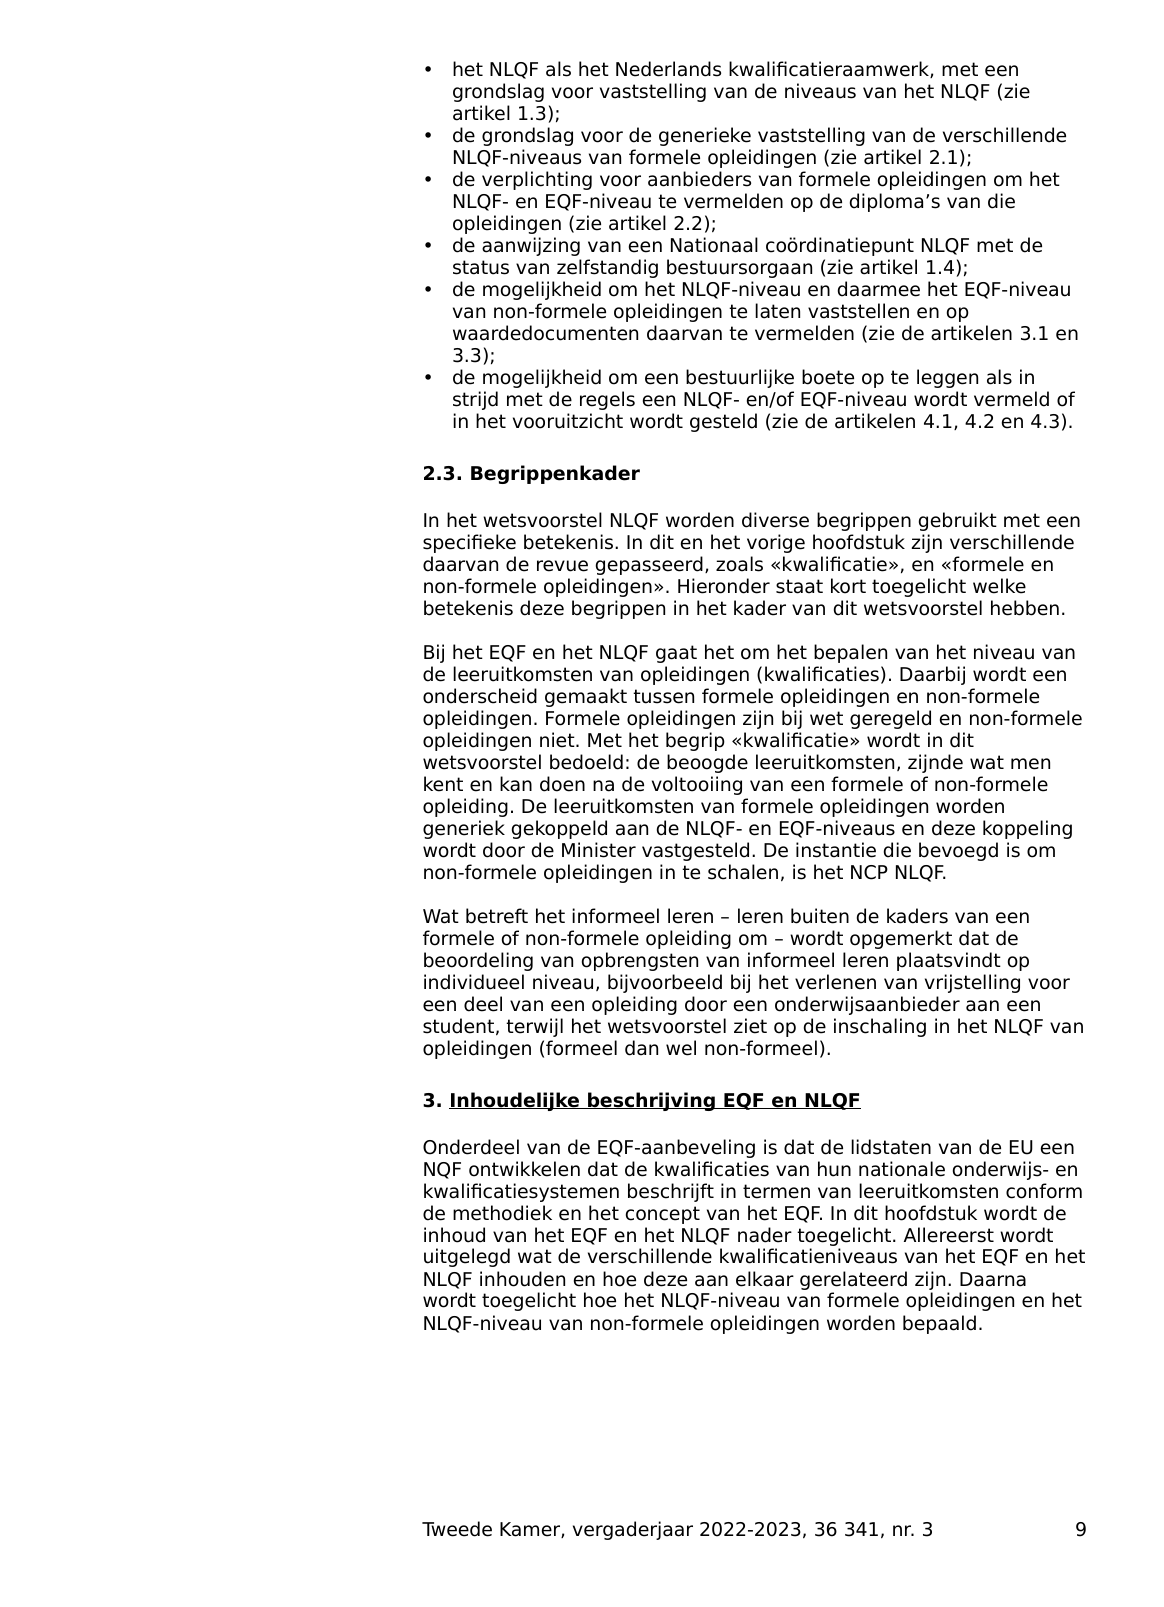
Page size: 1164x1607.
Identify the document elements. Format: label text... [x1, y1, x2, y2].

text In het wetsvoorstel NLQF worden diverse begrippen gebruikt met een specifieke betekenis. In dit en het vorige hoofdstuk zijn verschillende daarvan de revue gepasseerd, zoals «kwalificatie», en «formele en non-formele opleidingen». Hieronder staat kort toegelicht welke betekenis deze begrippen in het kader van dit wetsvoorstel hebben. [422, 510, 1087, 619]
text Onderdeel van de EQF-aanbeveling is dat de lidstaten van de EU een NQF ontwikkelen dat de kwalificaties van hun nationale onderwijs- en kwalificatiesystemen beschrijft in termen van leeruitkomsten conform de methodiek en het concept van het EQF. In dit hoofdstuk wordt de inhoud van het EQF en het NLQF nader toegelicht. Allereerst wordt uitgelegd wat de verschillende kwalificatieniveaus van het EQF en het NLQF inhouden en hoe deze aan elkaar gerelateerd zijn. Daarna wordt toegelicht hoe het NLQF-niveau van formele opleidingen en het NLQF-niveau van non-formele opleidingen worden bepaald. [422, 1137, 1087, 1334]
text Wat betreft het informeel leren – leren buiten de kaders van een formele of non-formele opleiding om – wordt opgemerkt dat de beoordeling van opbrengsten van informeel leren plaatsvindt op individueel niveau, bijvoorbeeld bij het verlenen van vrijstelling voor een deel van een opleiding door een onderwijsaanbieder aan een student, terwijl het wetsvoorstel ziet op de inschaling in het NLQF van opleidingen (formeel dan wel non-formeel). [422, 906, 1087, 1059]
text • de aanwijzing van een Nationaal coördinatiepunt NLQF met de status van zelfstandig bestuursorgaan (zie artikel 1.4); [422, 235, 1087, 279]
text • het NLQF als het Nederlands kwalificatieraamwerk, met een grondslag voor vaststelling van de niveaus van het NLQF (zie artikel 1.3); [422, 59, 1087, 125]
text Bij het EQF en het NLQF gaat het om het bepalen van het niveau van de leeruitkomsten van opleidingen (kwalificaties). Daarbij wordt een onderscheid gemaakt tussen formele opleidingen en non-formele opleidingen. Formele opleidingen zijn bij wet geregeld en non-formele opleidingen niet. Met het begrip «kwalificatie» wordt in dit wetsvoorstel bedoeld: de beoogde leeruitkomsten, zijnde wat men kent en kan doen na de voltooiing van een formele of non-formele opleiding. De leeruitkomsten van formele opleidingen worden generiek gekoppeld aan de NLQF- en EQF-niveaus en deze koppeling wordt door de Minister vastgesteld. De instantie die bevoegd is om non-formele opleidingen in te schalen, is het NCP NLQF. [422, 642, 1087, 883]
text • de verplichting voor aanbieders van formele opleidingen om het NLQF- en EQF-niveau te vermelden op de diploma’s van die opleidingen (zie artikel 2.2); [422, 169, 1087, 235]
text • de grondslag voor de generieke vaststelling van de verschillende NLQF-niveaus van formele opleidingen (zie artikel 2.1); [422, 125, 1087, 169]
text • de mogelijkheid om een bestuurlijke boete op te leggen als in strijd met de regels een NLQF- en/of EQF-niveau wordt vermeld of in het vooruitzicht wordt gesteld (zie de artikelen 4.1, 4.2 en 4.3). [422, 367, 1087, 433]
text • de mogelijkheid om het NLQF-niveau en daarmee het EQF-niveau van non-formele opleidingen te laten vaststellen en op waardedocumenten daarvan te vermelden (zie de artikelen 3.1 en 3.3); [422, 279, 1087, 367]
subtitle 2.3. Begrippenkader [422, 463, 1087, 485]
subtitle 3. Inhoudelijke beschrijving EQF en NLQF [422, 1089, 1087, 1112]
